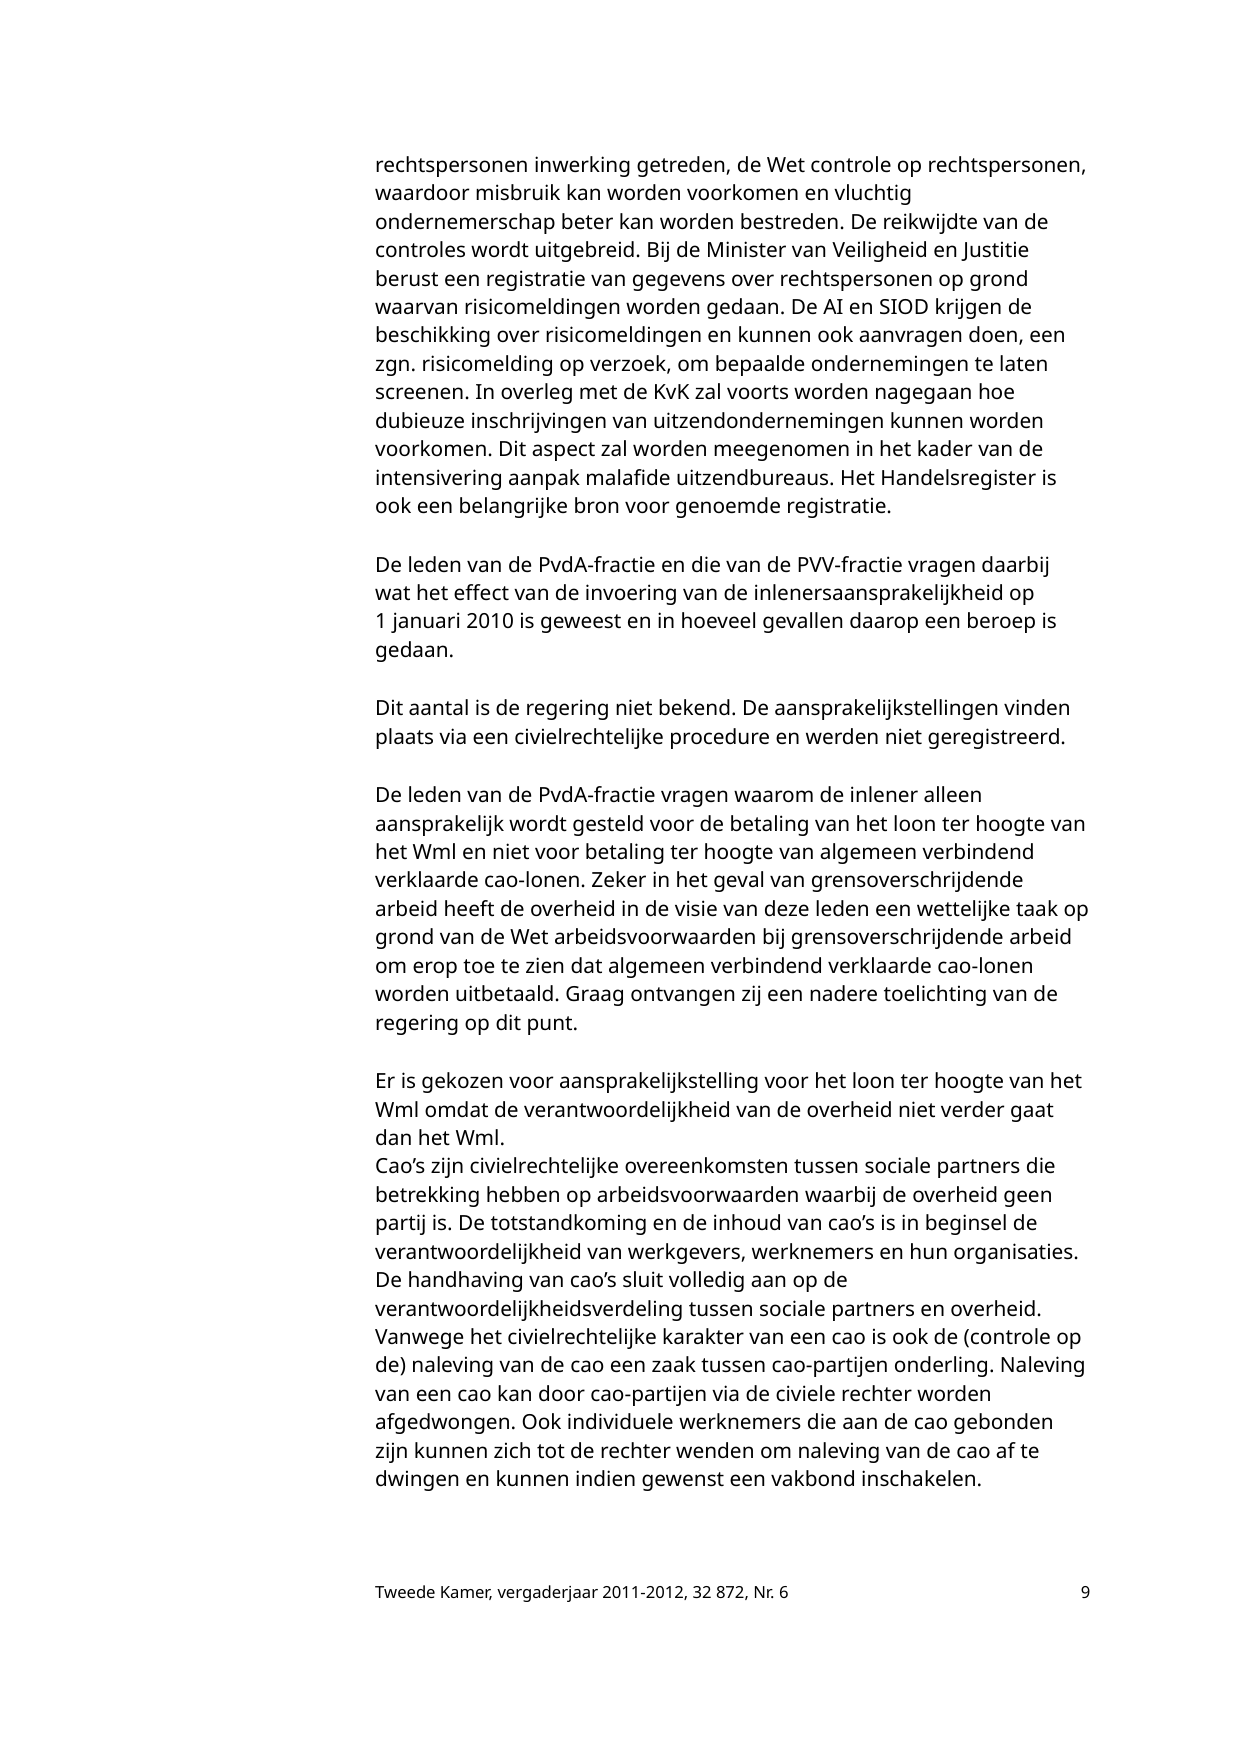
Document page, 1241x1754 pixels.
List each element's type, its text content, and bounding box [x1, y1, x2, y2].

text De leden van de PvdA-fractie vragen waarom de inlener alleen aansprakelijk wordt gesteld voor de betaling van het loon ter hoogte van het Wml en niet voor betaling ter hoogte van algemeen verbindend verklaarde cao-lonen. Zeker in het geval van grensoverschrijdende arbeid heeft de overheid in de visie van deze leden een wettelijke taak op grond van de Wet arbeidsvoorwaarden bij grensoverschrijdende arbeid om erop toe te zien dat algemeen verbindend verklaarde cao-lonen worden uitbetaald. Graag ontvangen zij een nadere toelichting van de regering op dit punt. [375, 780, 1090, 1036]
text rechtspersonen inwerking getreden, de Wet controle op rechtspersonen, waardoor misbruik kan worden voorkomen en vluchtig ondernemerschap beter kan worden bestreden. De reikwijdte van de controles wordt uitgebreid. Bij de Minister van Veiligheid en Justitie berust een registratie van gegevens over rechtspersonen op grond waarvan risicomeldingen worden gedaan. De AI en SIOD krijgen de beschikking over risicomeldingen en kunnen ook aanvragen doen, een zgn. risicomelding op verzoek, om bepaalde ondernemingen te laten screenen. In overleg met de KvK zal voorts worden nagegaan hoe dubieuze inschrijvingen van uitzendondernemingen kunnen worden voorkomen. Dit aspect zal worden meegenomen in het kader van de intensivering aanpak malafide uitzendbureaus. Het Handelsregister is ook een belangrijke bron voor genoemde registratie. [375, 150, 1090, 520]
text Cao’s zijn civielrechtelijke overeenkomsten tussen sociale partners die betrekking hebben op arbeidsvoorwaarden waarbij de overheid geen partij is. De totstandkoming en de inhoud van cao’s is in beginsel de verantwoordelijkheid van werkgevers, werknemers en hun organisaties. De handhaving van cao’s sluit volledig aan op de verantwoordelijkheidsverdeling tussen sociale partners en overheid. Vanwege het civielrechtelijke karakter van een cao is ook de (controle op de) naleving van de cao een zaak tussen cao-partijen onderling. Naleving van een cao kan door cao-partijen via de civiele rechter worden afgedwongen. Ook individuele werknemers die aan de cao gebonden zijn kunnen zich tot de rechter wenden om naleving van de cao af te dwingen en kunnen indien gewenst een vakbond inschakelen. [375, 1152, 1090, 1493]
text Er is gekozen voor aansprakelijkstelling voor het loon ter hoogte van het Wml omdat de verantwoordelijkheid van de overheid niet verder gaat dan het Wml. [375, 1066, 1090, 1152]
text De leden van de PvdA-fractie en die van de PVV-fractie vragen daarbij wat het effect van de invoering van de inlenersaansprakelijkheid op 1 januari 2010 is geweest en in hoeveel gevallen daarop een beroep is gedaan. [375, 550, 1090, 663]
text Dit aantal is de regering niet bekend. De aansprakelijkstellingen vinden plaats via een civielrechtelijke procedure en werden niet geregistreerd. [375, 693, 1090, 750]
